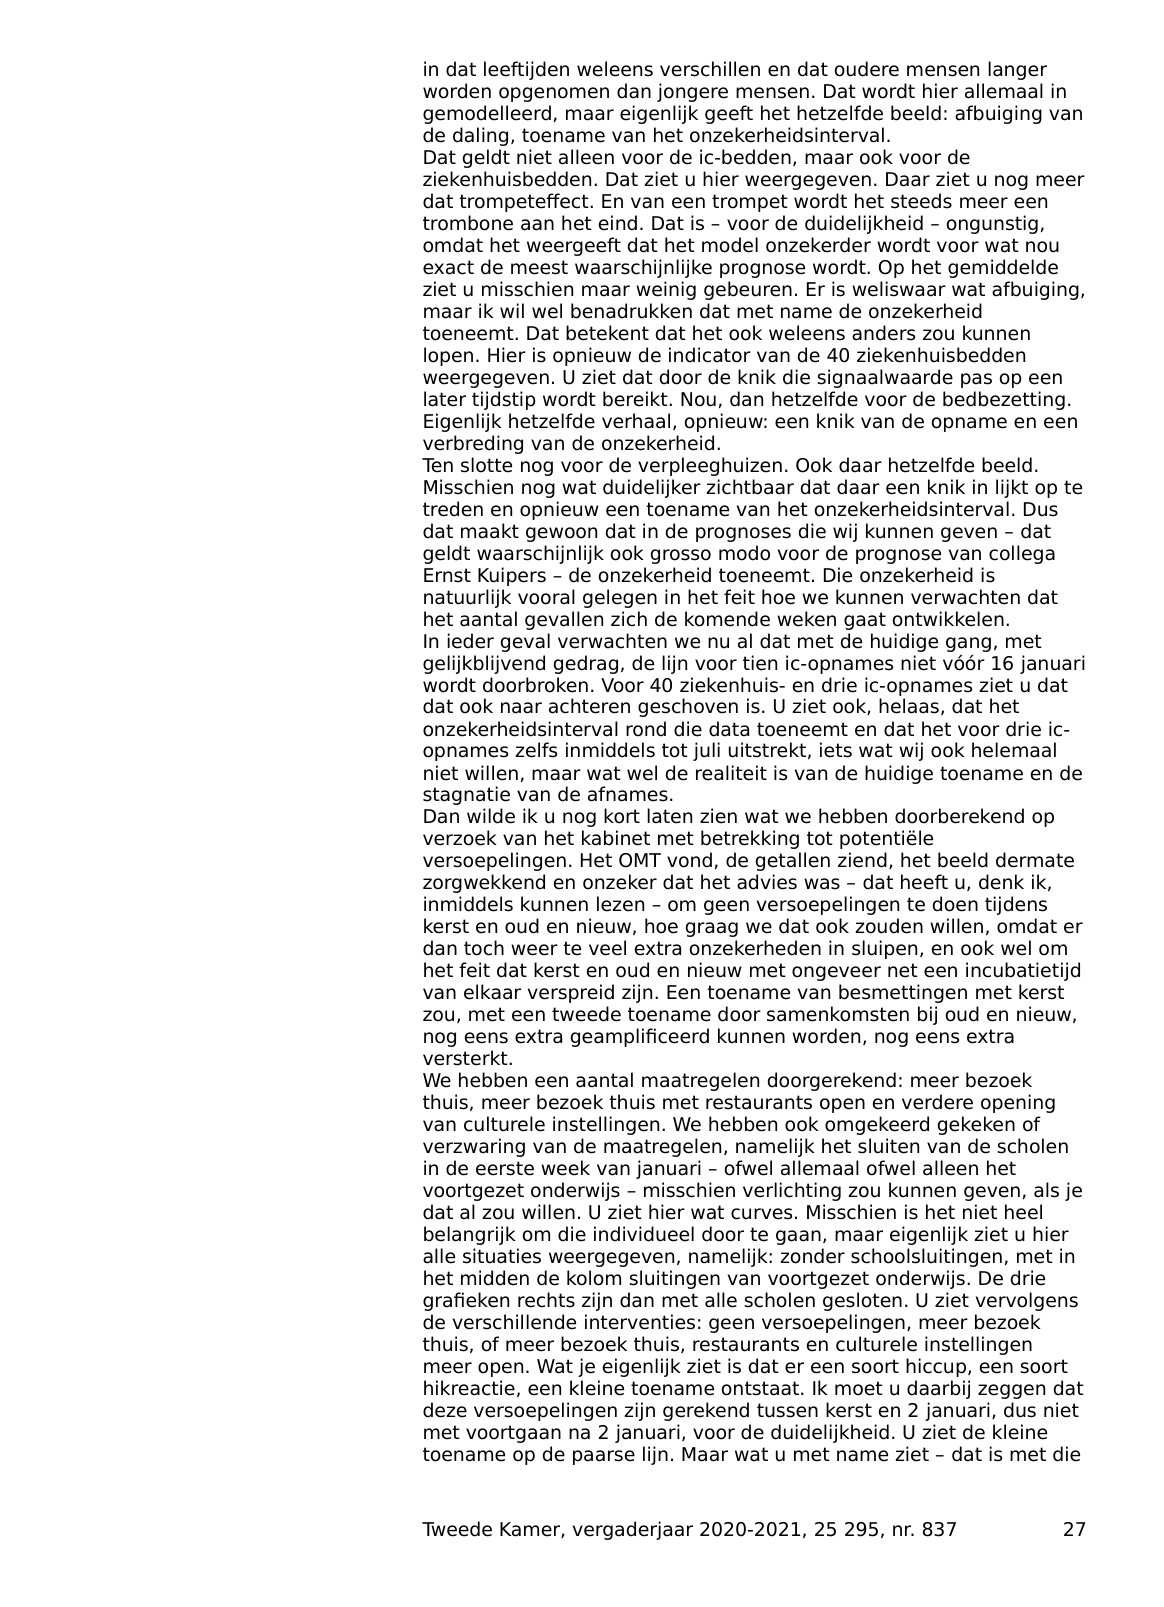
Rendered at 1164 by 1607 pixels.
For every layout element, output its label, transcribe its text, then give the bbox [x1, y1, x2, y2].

text in dat leeftijden weleens verschillen en dat oudere mensen langer worden opgenomen dan jongere mensen. Dat wordt hier allemaal in gemodelleerd, maar eigenlijk geeft het hetzelfde beeld: afbuiging van de daling, toename van het onzekerheidsinterval. [422, 59, 1087, 147]
text Ten slotte nog voor de verpleeghuizen. Ook daar hetzelfde beeld. Misschien nog wat duidelijker zichtbaar dat daar een knik in lijkt op te treden en opnieuw een toename van het onzekerheidsinterval. Dus dat maakt gewoon dat in de prognoses die wij kunnen geven – dat geldt waarschijnlijk ook grosso modo voor de prognose van collega Ernst Kuipers – de onzekerheid toeneemt. Die onzekerheid is natuurlijk vooral gelegen in het feit hoe we kunnen verwachten dat het aantal gevallen zich de komende weken gaat ontwikkelen. [422, 455, 1087, 631]
text Dat geldt niet alleen voor de ic-bedden, maar ook voor de ziekenhuisbedden. Dat ziet u hier weergegeven. Daar ziet u nog meer dat trompeteffect. En van een trompet wordt het steeds meer een trombone aan het eind. Dat is – voor de duidelijkheid – ongunstig, omdat het weergeeft dat het model onzekerder wordt voor wat nou exact de meest waarschijnlijke prognose wordt. Op het gemiddelde ziet u misschien maar weinig gebeuren. Er is weliswaar wat afbuiging, maar ik wil wel benadrukken dat met name de onzekerheid toeneemt. Dat betekent dat het ook weleens anders zou kunnen lopen. Hier is opnieuw de indicator van de 40 ziekenhuisbedden weergegeven. U ziet dat door de knik die signaalwaarde pas op een later tijdstip wordt bereikt. Nou, dan hetzelfde voor de bedbezetting. Eigenlijk hetzelfde verhaal, opnieuw: een knik van de opname en een verbreding van de onzekerheid. [422, 147, 1087, 455]
text In ieder geval verwachten we nu al dat met de huidige gang, met gelijkblijvend gedrag, de lijn voor tien ic-opnames niet vóór 16 januari wordt doorbroken. Voor 40 ziekenhuis- en drie ic-opnames ziet u dat dat ook naar achteren geschoven is. U ziet ook, helaas, dat het onzekerheidsinterval rond die data toeneemt en dat het voor drie ic-opnames zelfs inmiddels tot juli uitstrekt, iets wat wij ook helemaal niet willen, maar wat wel de realiteit is van de huidige toename en de stagnatie van de afnames. [422, 631, 1087, 806]
text We hebben een aantal maatregelen doorgerekend: meer bezoek thuis, meer bezoek thuis met restaurants open en verdere opening van culturele instellingen. We hebben ook omgekeerd gekeken of verzwaring van de maatregelen, namelijk het sluiten van de scholen in de eerste week van januari – ofwel allemaal ofwel alleen het voortgezet onderwijs – misschien verlichting zou kunnen geven, als je dat al zou willen. U ziet hier wat curves. Misschien is het niet heel belangrijk om die individueel door te gaan, maar eigenlijk ziet u hier alle situaties weergegeven, namelijk: zonder schoolsluitingen, met in het midden de kolom sluitingen van voortgezet onderwijs. De drie grafieken rechts zijn dan met alle scholen gesloten. U ziet vervolgens de verschillende interventies: geen versoepelingen, meer bezoek thuis, of meer bezoek thuis, restaurants en culturele instellingen meer open. Wat je eigenlijk ziet is dat er een soort hiccup, een soort hikreactie, een kleine toename ontstaat. Ik moet u daarbij zeggen dat deze versoepelingen zijn gerekend tussen kerst en 2 januari, dus niet met voortgaan na 2 januari, voor de duidelijkheid. U ziet de kleine toename op de paarse lijn. Maar wat u met name ziet – dat is met die [422, 1070, 1087, 1466]
text Dan wilde ik u nog kort laten zien wat we hebben doorberekend op verzoek van het kabinet met betrekking tot potentiële versoepelingen. Het OMT vond, de getallen ziend, het beeld dermate zorgwekkend en onzeker dat het advies was – dat heeft u, denk ik, inmiddels kunnen lezen – om geen versoepelingen te doen tijdens kerst en oud en nieuw, hoe graag we dat ook zouden willen, omdat er dan toch weer te veel extra onzekerheden in sluipen, en ook wel om het feit dat kerst en oud en nieuw met ongeveer net een incubatietijd van elkaar verspreid zijn. Een toename van besmettingen met kerst zou, met een tweede toename door samenkomsten bij oud en nieuw, nog eens extra geamplificeerd kunnen worden, nog eens extra versterkt. [422, 806, 1087, 1070]
